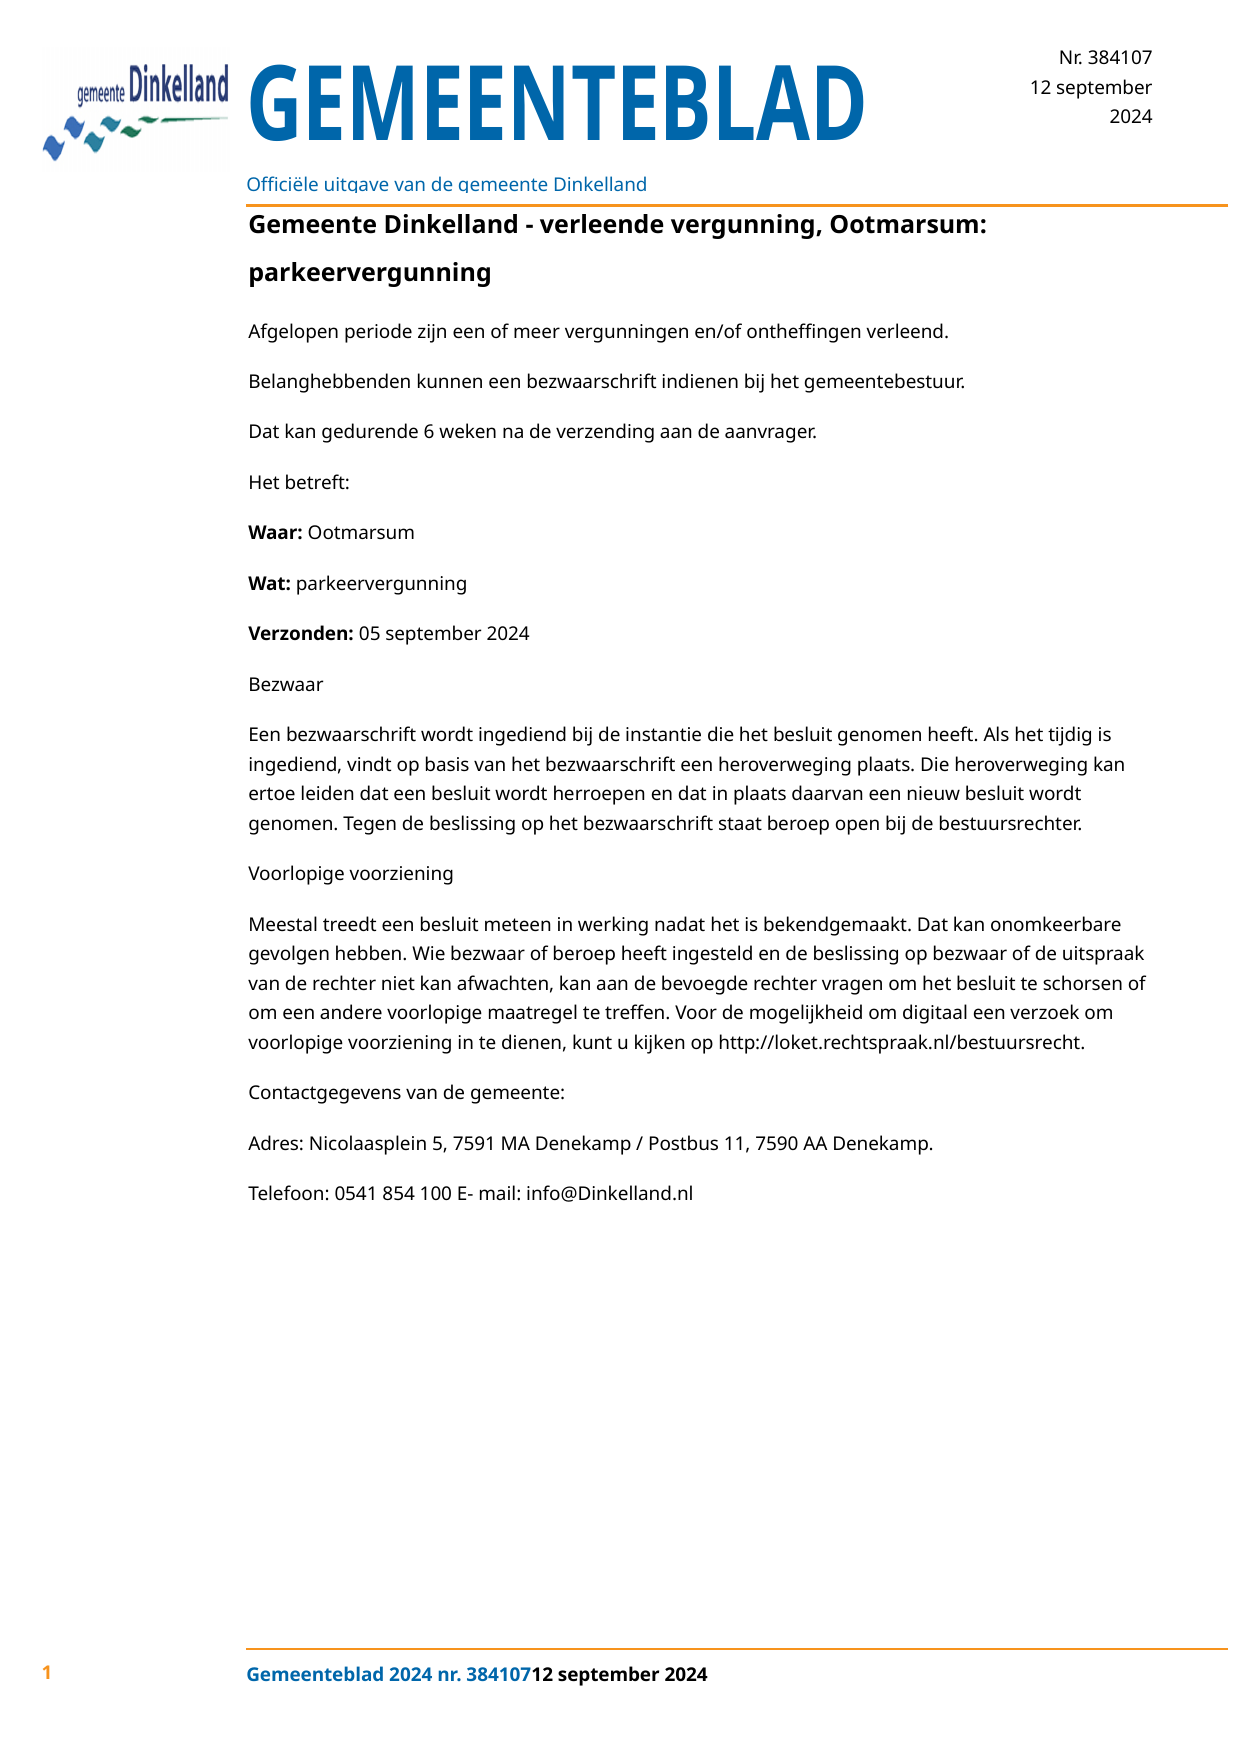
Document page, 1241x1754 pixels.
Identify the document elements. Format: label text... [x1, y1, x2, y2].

text Een bezwaarschrift wordt ingediend bij de instantie die het besluit genomen heeft. Als het tijdig is ingediend, vindt op basis van het bezwaarschrift een heroverweging plaats. Die heroverweging kan ertoe leiden dat een besluit wordt herroepen en dat in plaats daarvan een nieuw besluit wordt genomen. Tegen de beslissing op het bezwaarschrift staat beroep open bij de bestuursrechter. [248, 721, 1152, 836]
text Wat: parkeervergunning [248, 570, 1152, 596]
text Voorlopige voorziening [248, 860, 1152, 886]
text Gemeente Dinkelland - verleende vergunning, Ootmarsum: parkeervergunning [248, 207, 1152, 288]
picture [41, 47, 231, 172]
text Meestal treedt een besluit meteen in werking nadat het is bekendgemaakt. Dat kan onomkeerbare gevolgen hebben. Wie bezwaar of beroep heeft ingesteld en de beslissing op bezwaar of de uitspraak van de rechter niet kan afwachten, kan aan de bevoegde rechter vragen om het besluit te schorsen of om een andere voorlopige maatregel te treffen. Voor de mogelijkheid om digitaal een verzoek om voorlopige voorziening in te dienen, kunt u kijken op http://loket.rechtspraak.nl/bestuursrecht. [248, 911, 1152, 1055]
text Contactgegevens van de gemeente: [248, 1079, 1152, 1105]
text Belanghebbenden kunnen een bezwaarschrift indienen bij het gemeentebestuur. [248, 368, 1152, 394]
text Bezwaar [248, 671, 1152, 697]
text Het betreft: [248, 469, 1152, 495]
text Afgelopen periode zijn een of meer vergunningen en/of ontheffingen verleend. [248, 318, 1152, 344]
text Telefoon: 0541 854 100 E- mail: info@Dinkelland.nl [248, 1180, 1152, 1206]
text Adres: Nicolaasplein 5, 7591 MA Denekamp / Postbus 11, 7590 AA Denekamp. [248, 1130, 1152, 1156]
text Verzonden: 05 september 2024 [248, 620, 1152, 646]
text Waar: Ootmarsum [248, 519, 1152, 545]
text Dat kan gedurende 6 weken na de verzending aan de aanvrager. [248, 419, 1152, 444]
